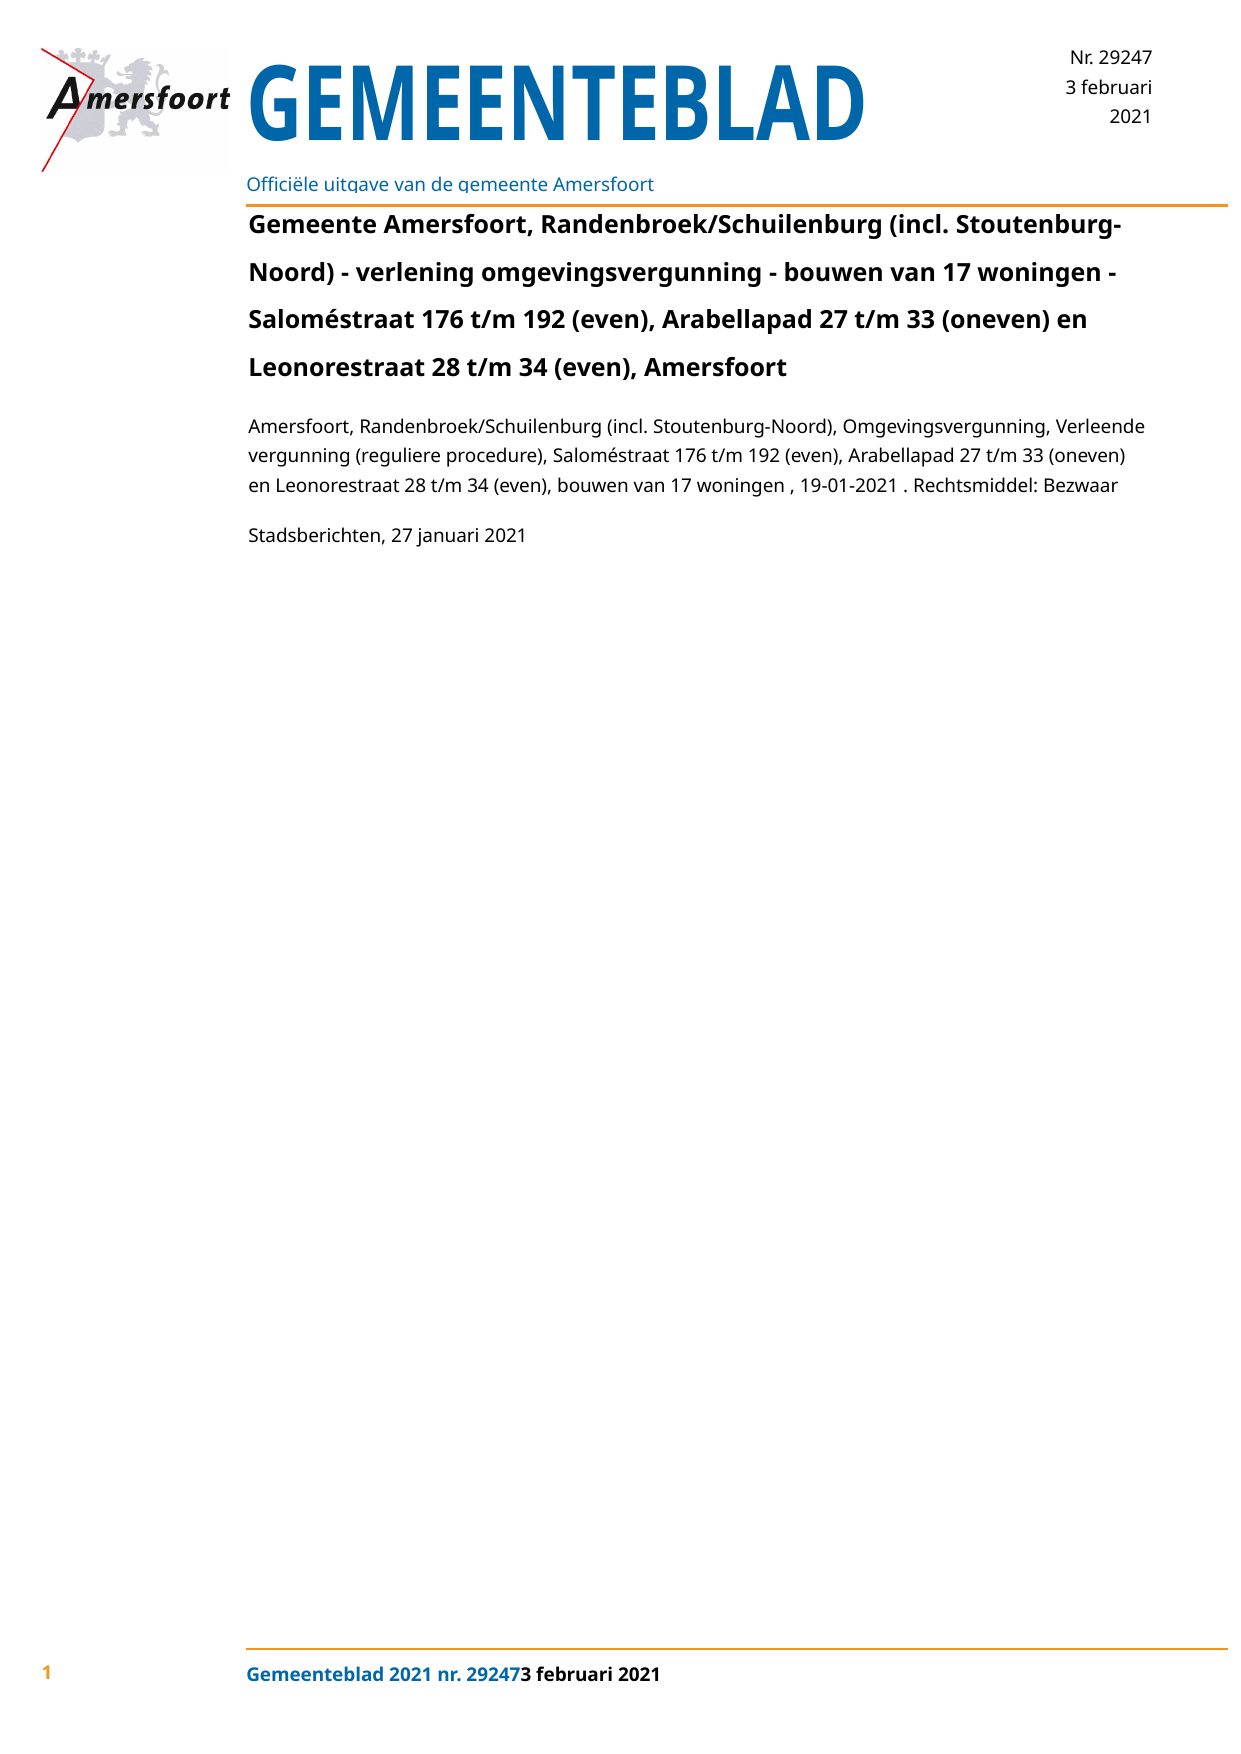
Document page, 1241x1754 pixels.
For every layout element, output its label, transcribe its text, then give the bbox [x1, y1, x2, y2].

text Amersfoort, Randenbroek/Schuilenburg (incl. Stoutenburg-Noord), Omgevingsvergunning, Verleende vergunning (reguliere procedure), Saloméstraat 176 t/m 192 (even), Arabellapad 27 t/m 33 (oneven) en Leonorestraat 28 t/m 34 (even), bouwen van 17 woningen , 19-01-2021 . Rechtsmiddel: Bezwaar [248, 413, 1152, 498]
picture [41, 47, 231, 172]
text Gemeente Amersfoort, Randenbroek/Schuilenburg (incl. Stoutenburg-Noord) - verlening omgevingsvergunning - bouwen van 17 woningen - Saloméstraat 176 t/m 192 (even), Arabellapad 27 t/m 33 (oneven) en Leonorestraat 28 t/m 34 (even), Amersfoort [248, 207, 1152, 384]
text Stadsberichten, 27 januari 2021 [248, 523, 1152, 548]
